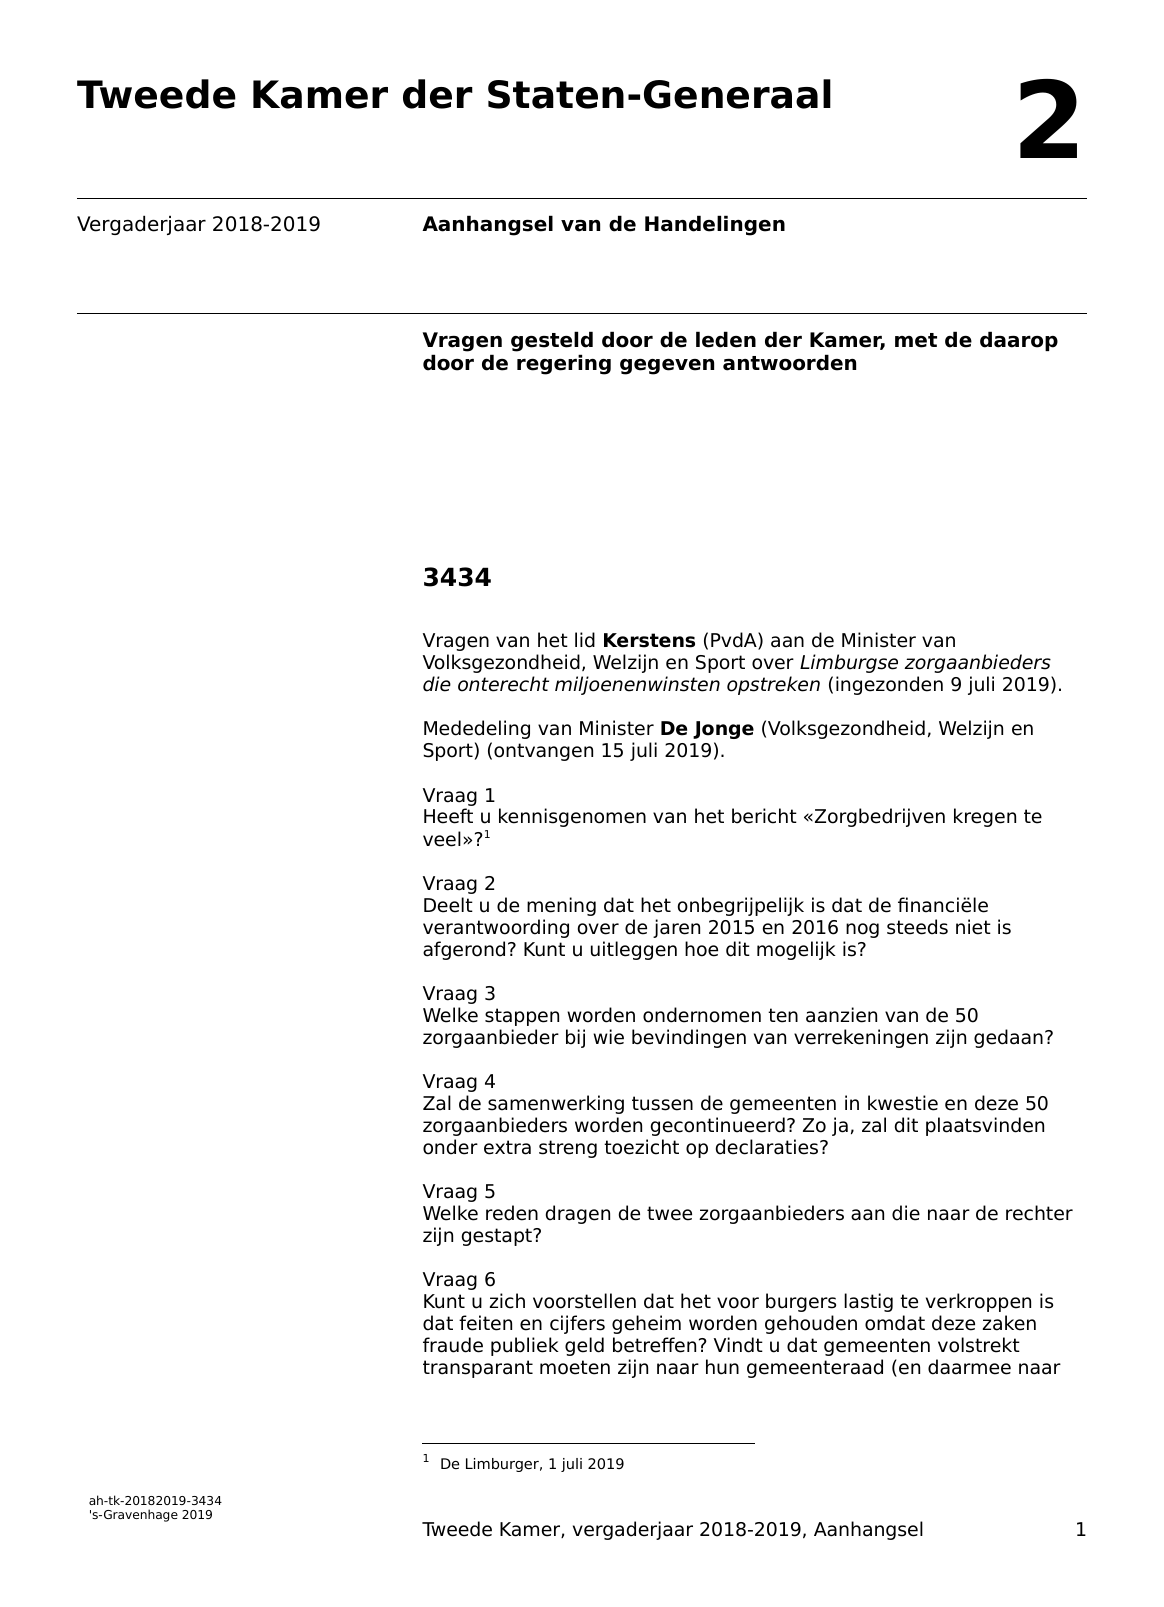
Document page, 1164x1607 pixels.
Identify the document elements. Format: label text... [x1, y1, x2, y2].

table_cell Aanhangsel van de Handelingen [422, 199, 1087, 313]
text Vraag 6 [422, 1269, 1087, 1291]
text De Limburger, 1 juli 2019 [422, 1452, 1087, 1474]
text Deelt u de mening dat het onbegrijpelijk is dat de financiële verantwoording over de jaren 2015 en 2016 nog steeds niet is afgerond? Kunt u uitleggen hoe dit mogelijk is? [422, 894, 1087, 961]
text Vraag 3 [422, 983, 1087, 1005]
table_cell [77, 314, 422, 375]
text Mededeling van Minister De Jonge (Volksgezondheid, Welzijn en Sport) (ontvangen 15 juli 2019). [422, 718, 1087, 762]
table_header 2 [886, 59, 1087, 198]
text Heeft u kennisgenomen van het bericht «Zorgbedrijven kregen te veel»? [422, 806, 1087, 850]
text Welke reden dragen de twee zorgaanbieders aan die naar de rechter zijn gestapt? [422, 1203, 1087, 1247]
table_header Tweede Kamer der Staten-Generaal [77, 59, 886, 198]
text Vraag 1 [422, 784, 1087, 806]
text Vragen van het lid Kerstens (PvdA) aan de Minister van Volksgezondheid, Welzijn en Sport over Limburgse zorgaanbieders die onterecht miljoenenwinsten opstreken (ingezonden 9 juli 2019). [422, 630, 1087, 696]
text Welke stappen worden ondernomen ten aanzien van de 50 zorgaanbieder bij wie bevindingen van verrekeningen zijn gedaan? [422, 1005, 1087, 1049]
table_cell Vragen gesteld door de leden der Kamer, met de daarop door de regering gegeven antwoorden [422, 314, 1087, 375]
text ah-tk-20182019-3434 [88, 1494, 323, 1508]
text Vraag 5 [422, 1181, 1087, 1203]
text Vraag 2 [422, 873, 1087, 894]
text Vraag 4 [422, 1071, 1087, 1093]
text Kunt u zich voorstellen dat het voor burgers lastig te verkroppen is dat feiten en cijfers geheim worden gehouden omdat deze zaken fraude publiek geld betreffen? Vindt u dat gemeenten volstrekt transparant moeten zijn naar hun gemeenteraad (en daarmee naar [422, 1291, 1087, 1379]
table_cell Vergaderjaar 2018-2019 [77, 199, 422, 313]
text 3434 [422, 563, 1087, 592]
text Zal de samenwerking tussen de gemeenten in kwestie en deze 50 zorgaanbieders worden gecontinueerd? Zo ja, zal dit plaatsvinden onder extra streng toezicht op declaraties? [422, 1093, 1087, 1159]
text 's-Gravenhage 2019 [88, 1508, 323, 1522]
